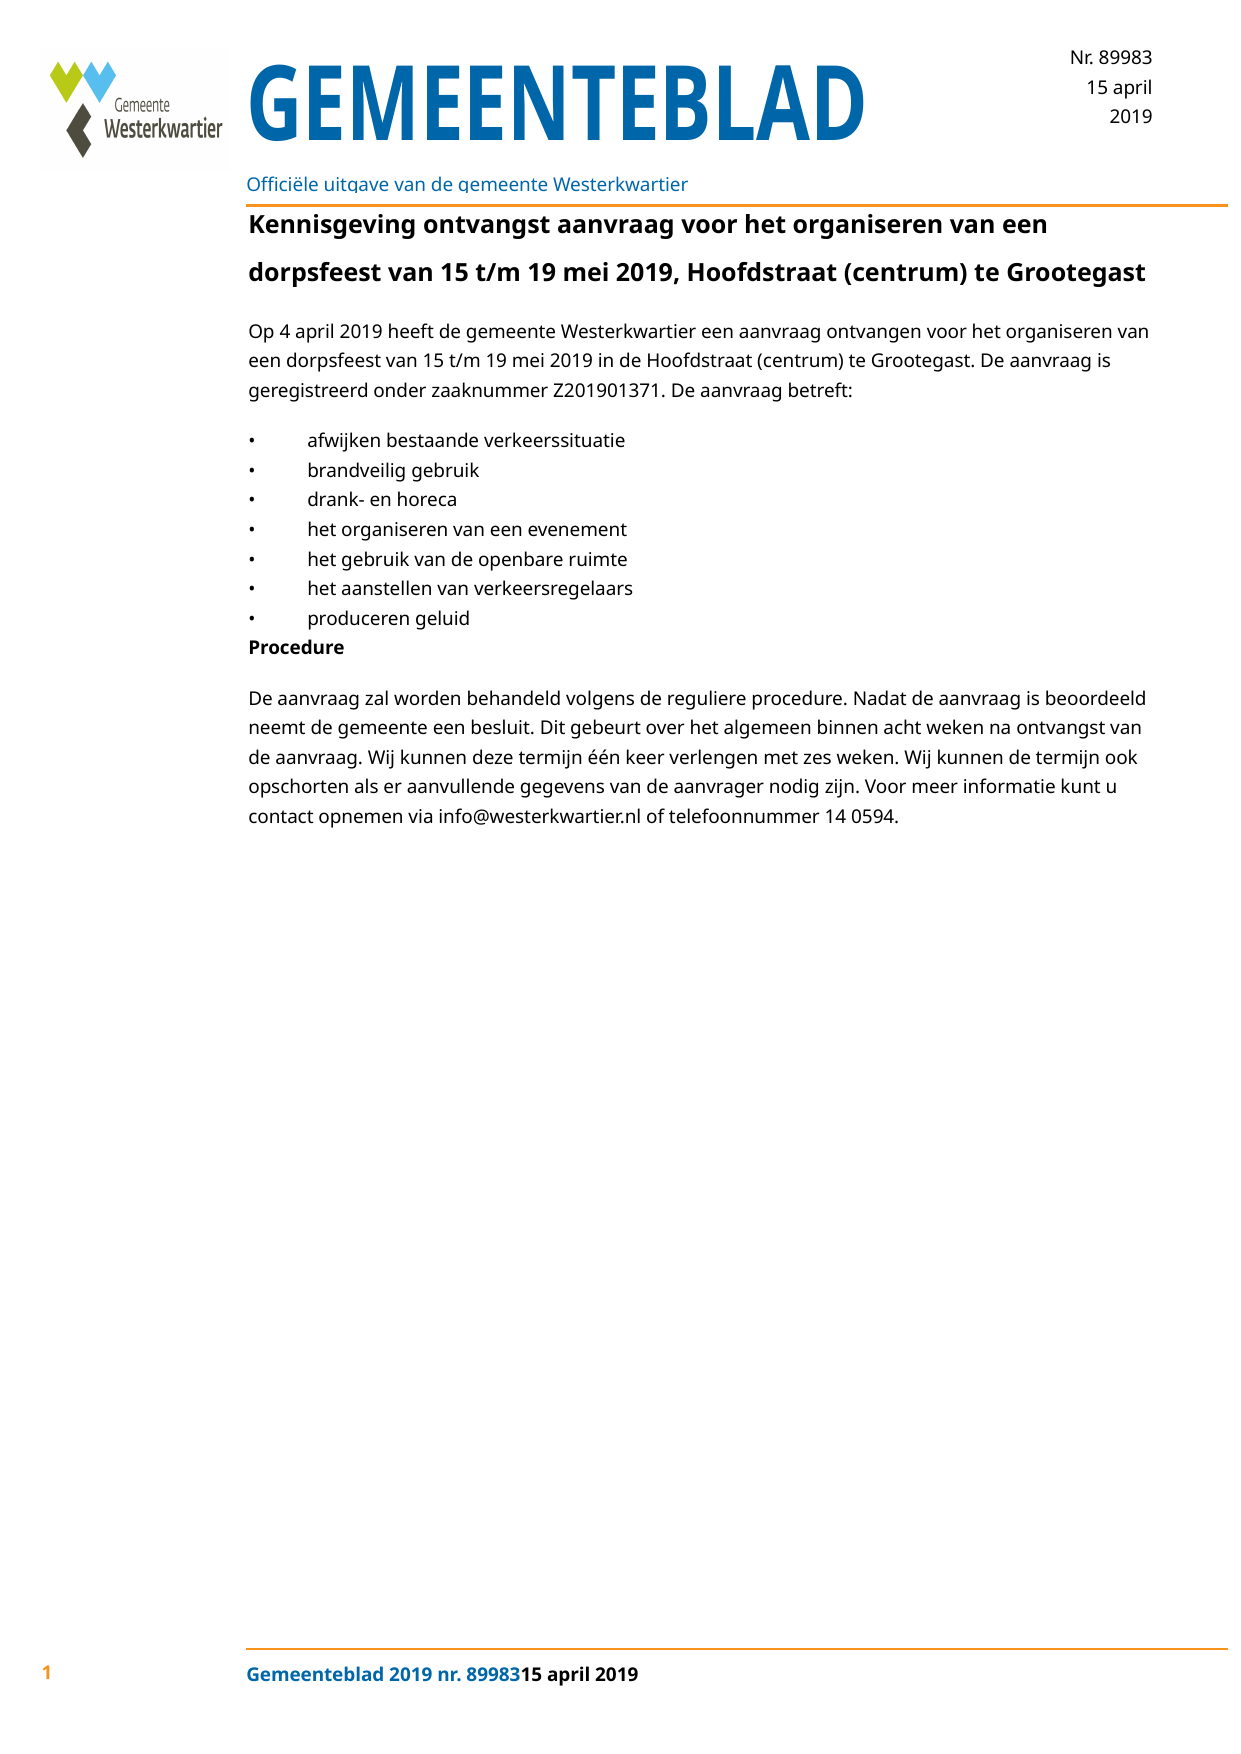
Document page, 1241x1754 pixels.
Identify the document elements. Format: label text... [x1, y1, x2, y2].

text Op 4 april 2019 heeft de gemeente Westerkwartier een aanvraag ontvangen voor het organiseren van een dorpsfeest van 15 t/m 19 mei 2019 in de Hoofdstraat (centrum) te Grootegast. De aanvraag is geregistreerd onder zaaknummer Z201901371. De aanvraag betreft: [248, 318, 1152, 403]
text De aanvraag zal worden behandeld volgens de reguliere procedure. Nadat de aanvraag is beoordeeld neemt de gemeente een besluit. Dit gebeurt over het algemeen binnen acht weken na ontvangst van de aanvraag. Wij kunnen deze termijn één keer verlengen met zes weken. Wij kunnen de termijn ook opschorten als er aanvullende gegevens van de aanvrager nodig zijn. Voor meer informatie kunt u contact opnemen via info@westerkwartier.nl of telefoonnummer 14 0594. [248, 685, 1152, 829]
list afwijken bestaande verkeerssituatie [248, 427, 1152, 453]
text Kennisgeving ontvangst aanvraag voor het organiseren van een dorpsfeest van 15 t/m 19 mei 2019, Hoofdstraat (centrum) te Grootegast [248, 207, 1152, 288]
list het aanstellen van verkeersregelaars [248, 575, 1152, 601]
list produceren geluid [248, 605, 1152, 631]
text Procedure [248, 634, 1152, 660]
list drank- en horeca [248, 487, 1152, 512]
list brandveilig gebruik [248, 457, 1152, 483]
list het organiseren van een evenement [248, 516, 1152, 542]
picture [41, 47, 231, 172]
list het gebruik van de openbare ruimte [248, 546, 1152, 572]
